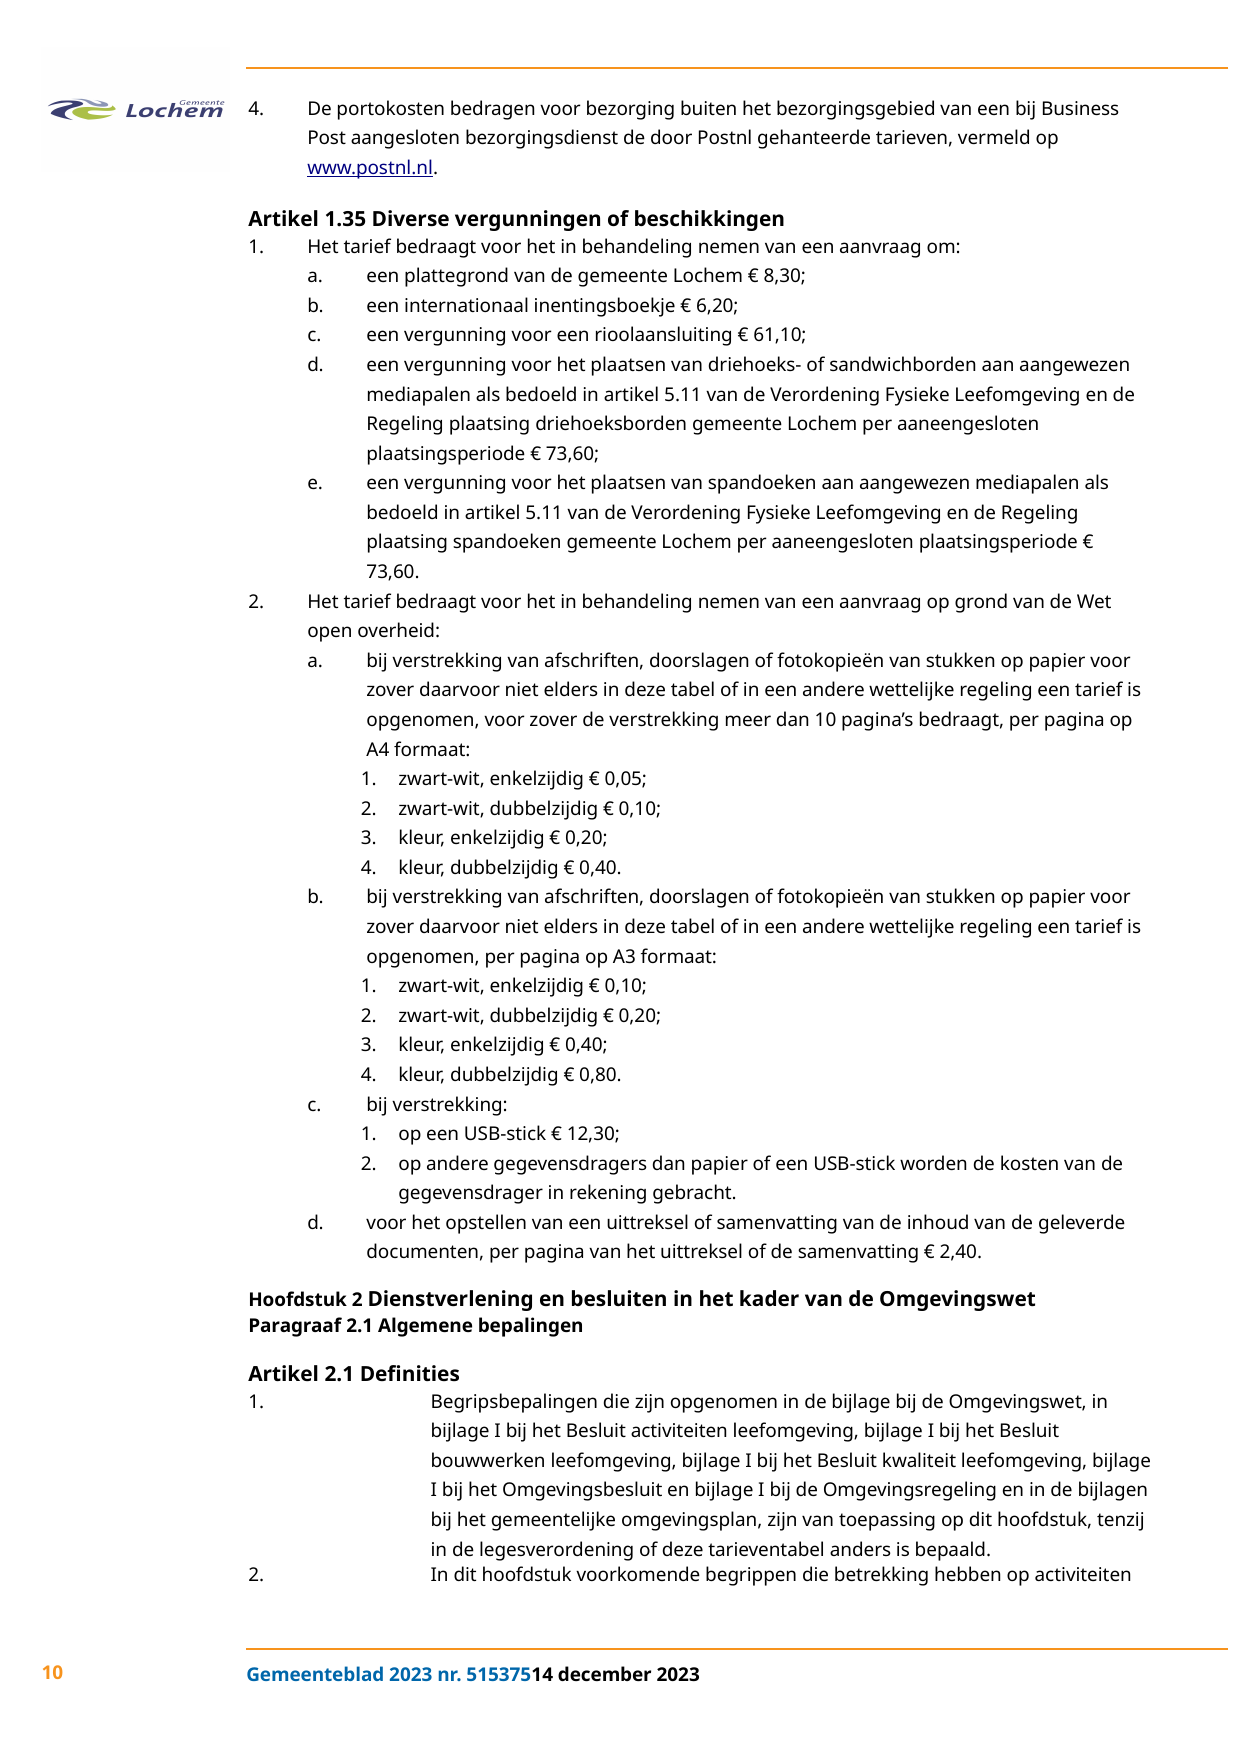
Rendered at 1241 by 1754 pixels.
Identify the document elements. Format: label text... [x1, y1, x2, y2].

list voor het opstellen van een uittreksel of samenvatting van de inhoud van de geleverde documenten, per pagina van het uittreksel of de samenvatting € 2,40. [307, 1209, 1152, 1264]
list Het tarief bedraagt voor het in behandeling nemen van een aanvraag om: [248, 233, 1152, 258]
list kleur, enkelzijdig € 0,40; [361, 1032, 1152, 1057]
text Paragraaf 2.1 Algemene bepalingen [248, 1313, 1152, 1338]
list op andere gegevensdragers dan papier of een USB-stick worden de kosten van de gegevensdrager in rekening gebracht. [361, 1150, 1152, 1205]
list bij verstrekking van afschriften, doorslagen of fotokopieën van stukken op papier voor zover daarvoor niet elders in deze tabel of in een andere wettelijke regeling een tarief is opgenomen, voor zover de verstrekking meer dan 10 pagina’s bedraagt, per pagina op A4 formaat: [307, 647, 1152, 761]
text Artikel 2.1 Definities [248, 1359, 1152, 1388]
list zwart-wit, dubbelzijdig € 0,10; [361, 795, 1152, 821]
table_cell 2. [248, 1561, 430, 1587]
table_header 1. [248, 1388, 430, 1561]
list kleur, enkelzijdig € 0,20; [361, 824, 1152, 850]
text Hoofdstuk 2 Dienstverlening en besluiten in het kader van de Omgevingswet [248, 1284, 1152, 1313]
list zwart-wit, enkelzijdig € 0,05; [361, 765, 1152, 791]
list kleur, dubbelzijdig € 0,80. [361, 1061, 1152, 1087]
list een vergunning voor het plaatsen van spandoeken aan aangewezen mediapalen als bedoeld in artikel 5.11 van de Verordening Fysieke Leefomgeving en de Regeling plaatsing spandoeken gemeente Lochem per aaneengesloten plaatsingsperiode € 73,60. [307, 469, 1152, 584]
picture [41, 47, 231, 172]
list een vergunning voor het plaatsen van driehoeks- of sandwichborden aan aangewezen mediapalen als bedoeld in artikel 5.11 van de Verordening Fysieke Leefomgeving en de Regeling plaatsing driehoeksborden gemeente Lochem per aaneengesloten plaatsingsperiode € 73,60; [307, 351, 1152, 466]
list De portokosten bedragen voor bezorging buiten het bezorgingsgebied van een bij Business Post aangesloten bezorgingsdienst de door Postnl gehanteerde tarieven, vermeld op www.postnl.nl. [248, 95, 1152, 180]
text Artikel 1.35 Diverse vergunningen of beschikkingen [248, 204, 1152, 233]
list een internationaal inentingsboekje € 6,20; [307, 292, 1152, 318]
table_cell In dit hoofdstuk voorkomende begrippen die betrekking hebben op activiteiten [430, 1561, 1152, 1587]
list Het tarief bedraagt voor het in behandeling nemen van een aanvraag op grond van de Wet open overheid: [248, 588, 1152, 643]
list een vergunning voor een rioolaansluiting € 61,10; [307, 322, 1152, 347]
list bij verstrekking van afschriften, doorslagen of fotokopieën van stukken op papier voor zover daarvoor niet elders in deze tabel of in een andere wettelijke regeling een tarief is opgenomen, per pagina op A3 formaat: [307, 884, 1152, 968]
list kleur, dubbelzijdig € 0,40. [361, 854, 1152, 880]
table_header Begripsbepalingen die zijn opgenomen in de bijlage bij de Omgevingswet, in bijlage I bij het Besluit activiteiten leefomgeving, bijlage I bij het Besluit bouwwerken leefomgeving, bijlage I bij het Besluit kwaliteit leefomgeving, bijlage I bij het Omgevingsbesluit en bijlage I bij de Omgevingsregeling en in de bijlagen bij het gemeentelijke omgevingsplan, zijn van toepassing op dit hoofdstuk, tenzij in de legesverordening of deze tarieventabel anders is bepaald. [430, 1388, 1152, 1561]
list zwart-wit, enkelzijdig € 0,10; [361, 972, 1152, 998]
list bij verstrekking: [307, 1091, 1152, 1116]
list een plattegrond van de gemeente Lochem € 8,30; [307, 262, 1152, 288]
list op een USB-stick € 12,30; [361, 1120, 1152, 1146]
list zwart-wit, dubbelzijdig € 0,20; [361, 1002, 1152, 1028]
